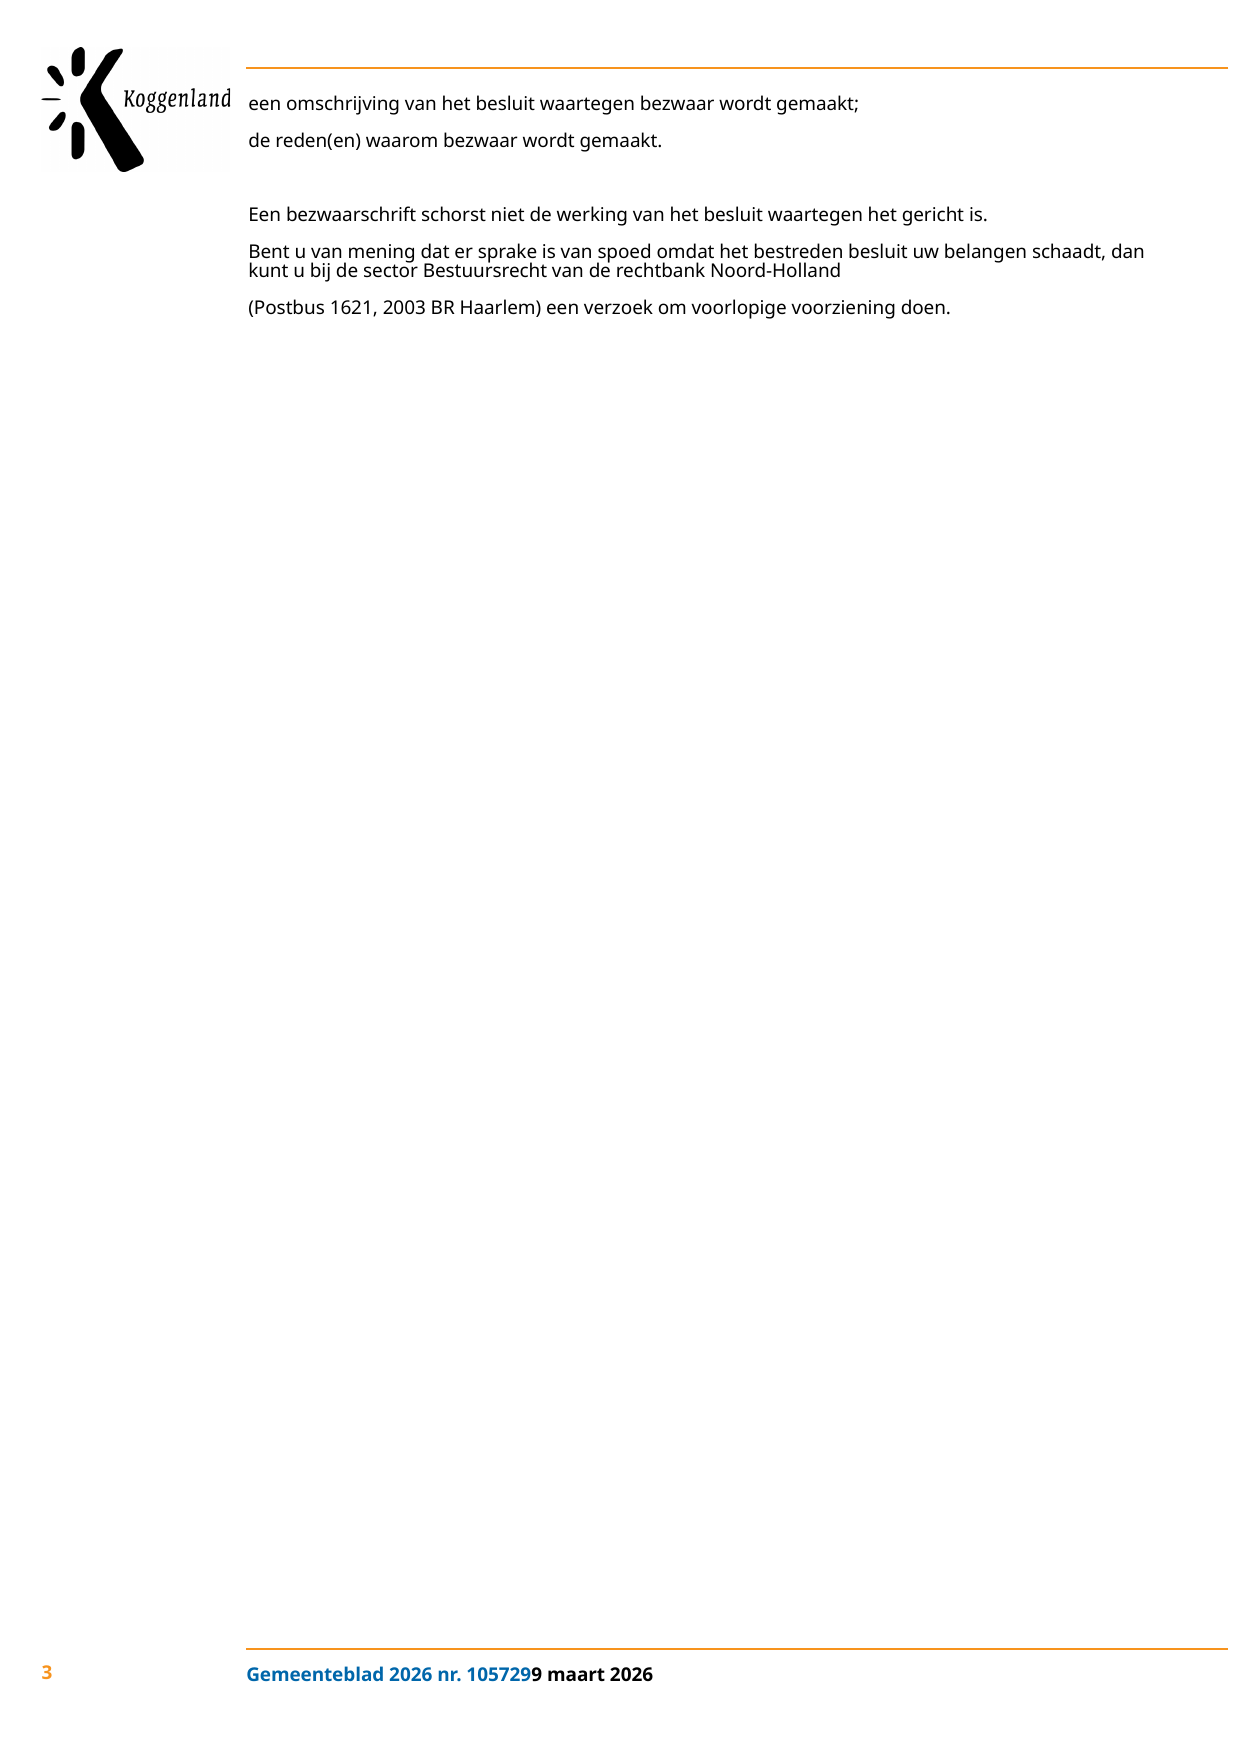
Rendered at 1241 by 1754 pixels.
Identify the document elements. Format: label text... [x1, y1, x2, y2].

text (Postbus 1621, 2003 BR Haarlem) een verzoek om voorlopige voorziening doen. [248, 299, 1152, 318]
picture [41, 47, 231, 172]
text een omschrijving van het besluit waartegen bezwaar wordt gemaakt; [248, 95, 1152, 114]
text Bent u van mening dat er sprake is van spoed omdat het bestreden besluit uw belangen schaadt, dan kunt u bij de sector Bestuursrecht van de rechtbank Noord-Holland [248, 243, 1152, 281]
text de reden(en) waarom bezwaar wordt gemaakt. [248, 132, 1152, 151]
text Een bezwaarschrift schorst niet de werking van het besluit waartegen het gericht is. [248, 206, 1152, 225]
